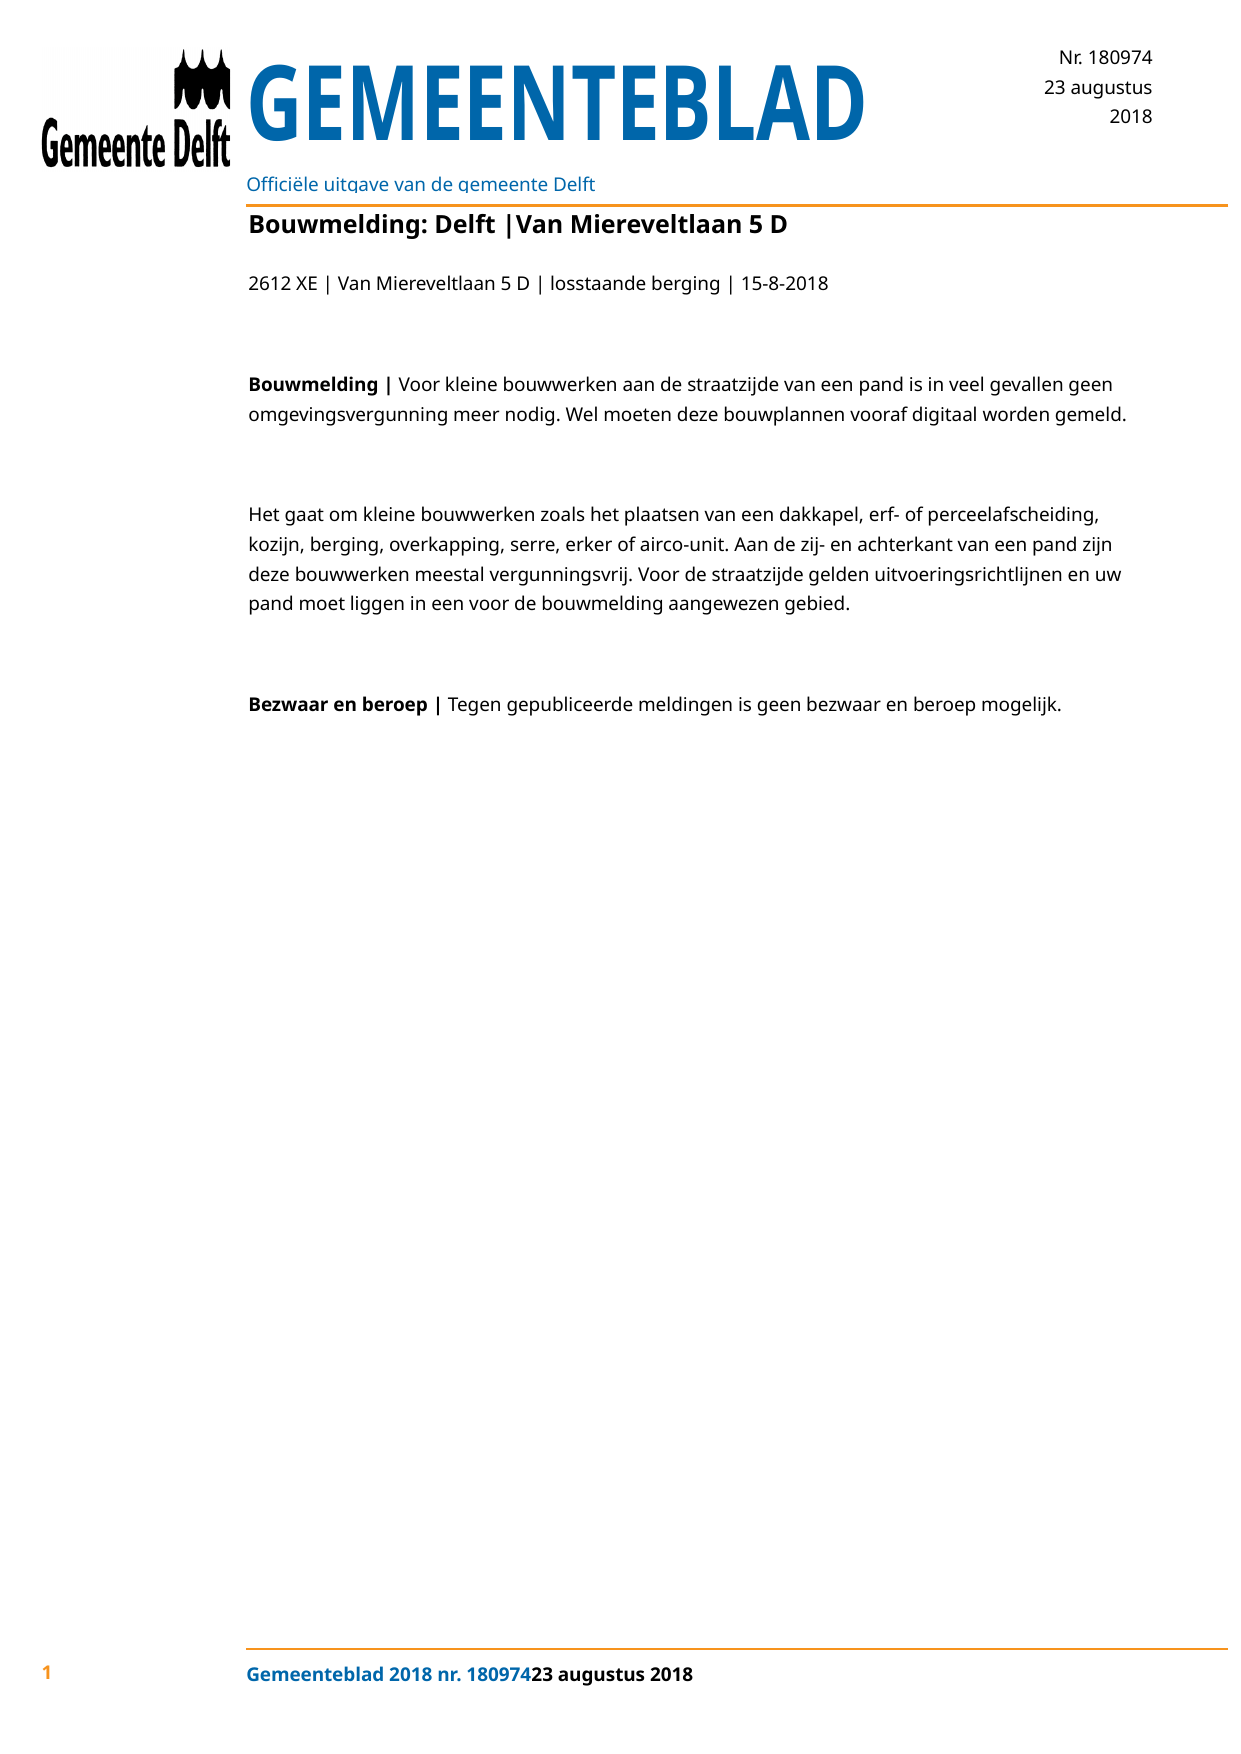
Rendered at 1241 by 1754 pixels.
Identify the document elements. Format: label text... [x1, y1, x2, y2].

text Bezwaar en beroep | Tegen gepubliceerde meldingen is geen bezwaar en beroep mogelijk. [248, 691, 1152, 717]
text Het gaat om kleine bouwwerken zoals het plaatsen van een dakkapel, erf- of perceelafscheiding, kozijn, berging, overkapping, serre, erker of airco-unit. Aan de zij- en achterkant van een pand zijn deze bouwwerken meestal vergunningsvrij. Voor de straatzijde gelden uitvoeringsrichtlijnen en uw pand moet liggen in een voor de bouwmelding aangewezen gebied. [248, 502, 1152, 616]
text 2612 XE | Van Miereveltlaan 5 D | losstaande berging | 15-8-2018 [248, 270, 1152, 296]
picture [41, 47, 231, 172]
text Bouwmelding | Voor kleine bouwwerken aan de straatzijde van een pand is in veel gevallen geen omgevingsvergunning meer nodig. Wel moeten deze bouwplannen vooraf digitaal worden gemeld. [248, 371, 1152, 426]
text Bouwmelding: Delft |Van Miereveltlaan 5 D [248, 207, 1152, 241]
